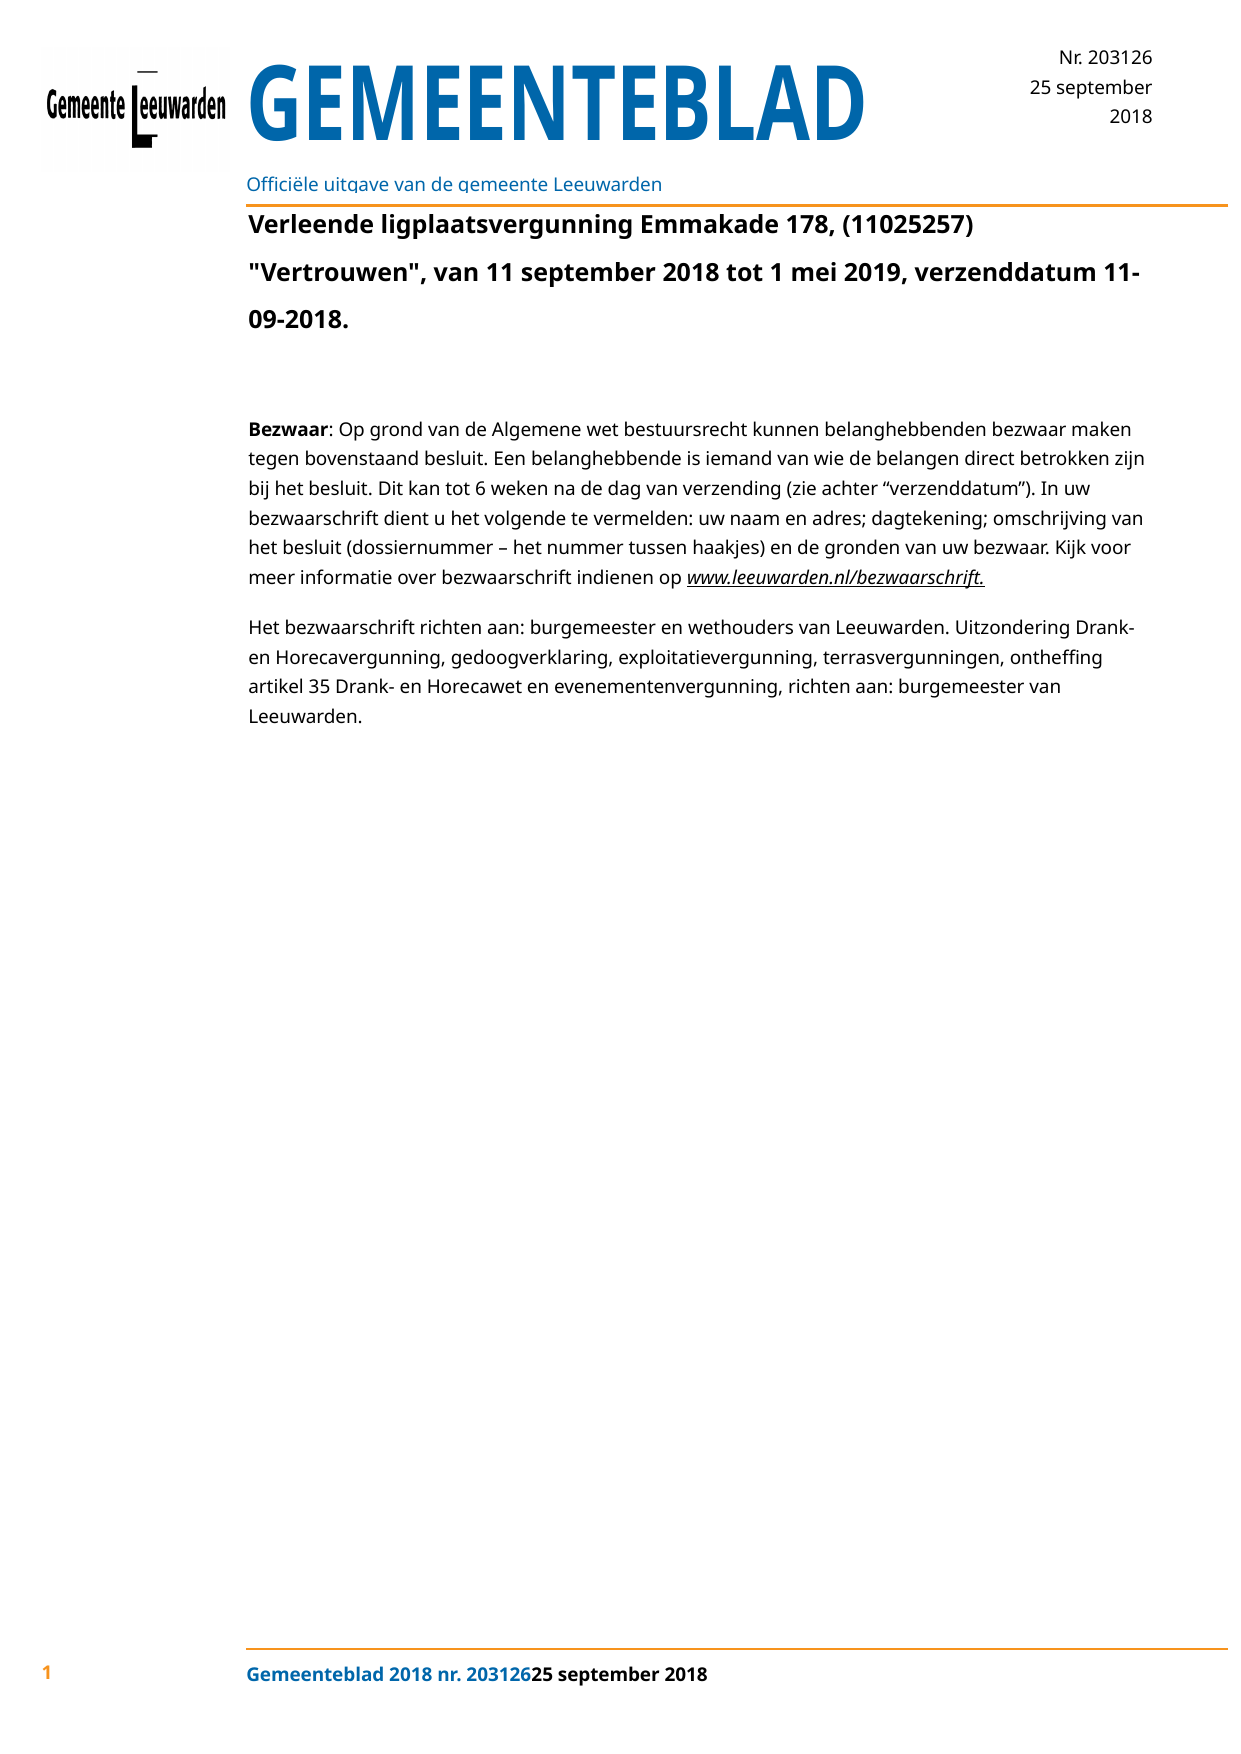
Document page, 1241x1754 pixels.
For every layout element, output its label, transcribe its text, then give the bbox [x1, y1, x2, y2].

picture [41, 47, 231, 172]
text Bezwaar: Op grond van de Algemene wet bestuursrecht kunnen belanghebbenden bezwaar maken tegen bovenstaand besluit. Een belanghebbende is iemand van wie de belangen direct betrokken zijn bij het besluit. Dit kan tot 6 weken na de dag van verzending (zie achter “verzenddatum”). In uw bezwaarschrift dient u het volgende te vermelden: uw naam en adres; dagtekening; omschrijving van het besluit (dossiernummer – het nummer tussen haakjes) en de gronden van uw bezwaar. Kijk voor meer informatie over bezwaarschrift indienen op www.leeuwarden.nl/bezwaarschrift. [248, 416, 1152, 589]
text Verleende ligplaatsvergunning Emmakade 178, (11025257) "Vertrouwen", van 11 september 2018 tot 1 mei 2019, verzenddatum 11-09-2018. [248, 207, 1152, 336]
text Het bezwaarschrift richten aan: burgemeester en wethouders van Leeuwarden. Uitzondering Drank- en Horecavergunning, gedoogverklaring, exploitatievergunning, terrasvergunningen, ontheffing artikel 35 Drank- en Horecawet en evenementenvergunning, richten aan: burgemeester van Leeuwarden. [248, 614, 1152, 729]
